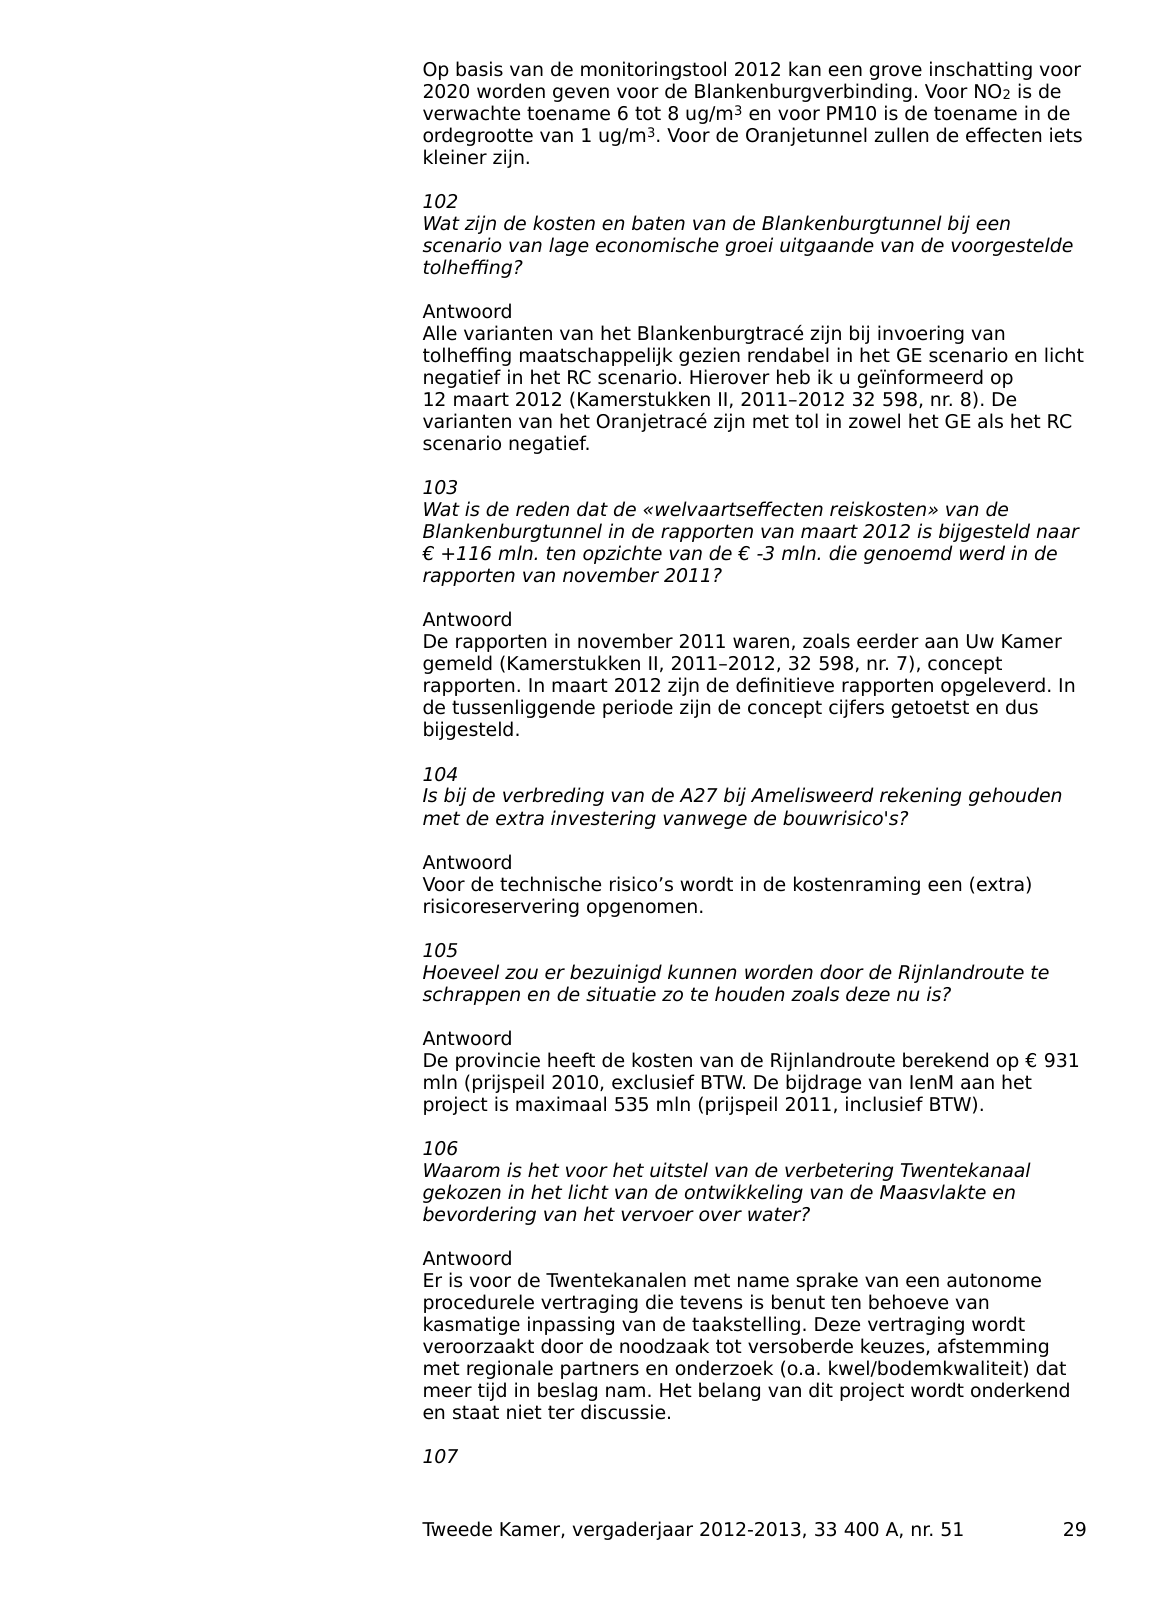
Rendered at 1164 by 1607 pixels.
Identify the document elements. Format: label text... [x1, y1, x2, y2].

text Antwoord [422, 301, 1087, 323]
text Hoeveel zou er bezuinigd kunnen worden door de Rijnlandroute te schrappen en de situatie zo te houden zoals deze nu is? [422, 962, 1087, 1006]
text Alle varianten van het Blankenburgtracé zijn bij invoering van tolheffing maatschappelijk gezien rendabel in het GE scenario en licht negatief in het RC scenario. Hierover heb ik u geïnformeerd op 12 maart 2012 (Kamerstukken II, 2011–2012 32 598, nr. 8). De varianten van het Oranjetracé zijn met tol in zowel het GE als het RC scenario negatief. [422, 323, 1087, 455]
text Is bij de verbreding van de A27 bij Amelisweerd rekening gehouden met de extra investering vanwege de bouwrisico's? [422, 785, 1087, 829]
text Antwoord [422, 609, 1087, 631]
text Op basis van de monitoringstool 2012 kan een grove inschatting voor 2020 worden geven voor de Blankenburgverbinding. Voor NO2 is de verwachte toename 6 tot 8 ug/m3 en voor PM10 is de toename in de ordegrootte van 1 ug/m3. Voor de Oranjetunnel zullen de effecten iets kleiner zijn. [422, 59, 1087, 169]
text 104 [422, 763, 1087, 785]
text 106 [422, 1138, 1087, 1160]
text Waarom is het voor het uitstel van de verbetering Twentekanaal gekozen in het licht van de ontwikkeling van de Maasvlakte en bevordering van het vervoer over water? [422, 1160, 1087, 1226]
text Antwoord [422, 1028, 1087, 1050]
text De provincie heeft de kosten van de Rijnlandroute berekend op € 931 mln (prijspeil 2010, exclusief BTW. De bijdrage van IenM aan het project is maximaal 535 mln (prijspeil 2011, inclusief BTW). [422, 1050, 1087, 1116]
text Wat is de reden dat de «welvaartseffecten reiskosten» van de Blankenburgtunnel in de rapporten van maart 2012 is bijgesteld naar € +116 mln. ten opzichte van de € -3 mln. die genoemd werd in de rapporten van november 2011? [422, 499, 1087, 587]
text Antwoord [422, 1248, 1087, 1270]
text Antwoord [422, 852, 1087, 873]
text Er is voor de Twentekanalen met name sprake van een autonome procedurele vertraging die tevens is benut ten behoeve van kasmatige inpassing van de taakstelling. Deze vertraging wordt veroorzaakt door de noodzaak tot versoberde keuzes, afstemming met regionale partners en onderzoek (o.a. kwel/bodemkwaliteit) dat meer tijd in beslag nam. Het belang van dit project wordt onderkend en staat niet ter discussie. [422, 1270, 1087, 1424]
text 102 [422, 191, 1087, 213]
text 105 [422, 940, 1087, 962]
text 103 [422, 477, 1087, 499]
text Voor de technische risico’s wordt in de kostenraming een (extra) risicoreservering opgenomen. [422, 873, 1087, 917]
text 107 [422, 1446, 1087, 1468]
text De rapporten in november 2011 waren, zoals eerder aan Uw Kamer gemeld (Kamerstukken II, 2011–2012, 32 598, nr. 7), concept rapporten. In maart 2012 zijn de definitieve rapporten opgeleverd. In de tussenliggende periode zijn de concept cijfers getoetst en dus bijgesteld. [422, 631, 1087, 741]
text Wat zijn de kosten en baten van de Blankenburgtunnel bij een scenario van lage economische groei uitgaande van de voorgestelde tolheffing? [422, 213, 1087, 279]
